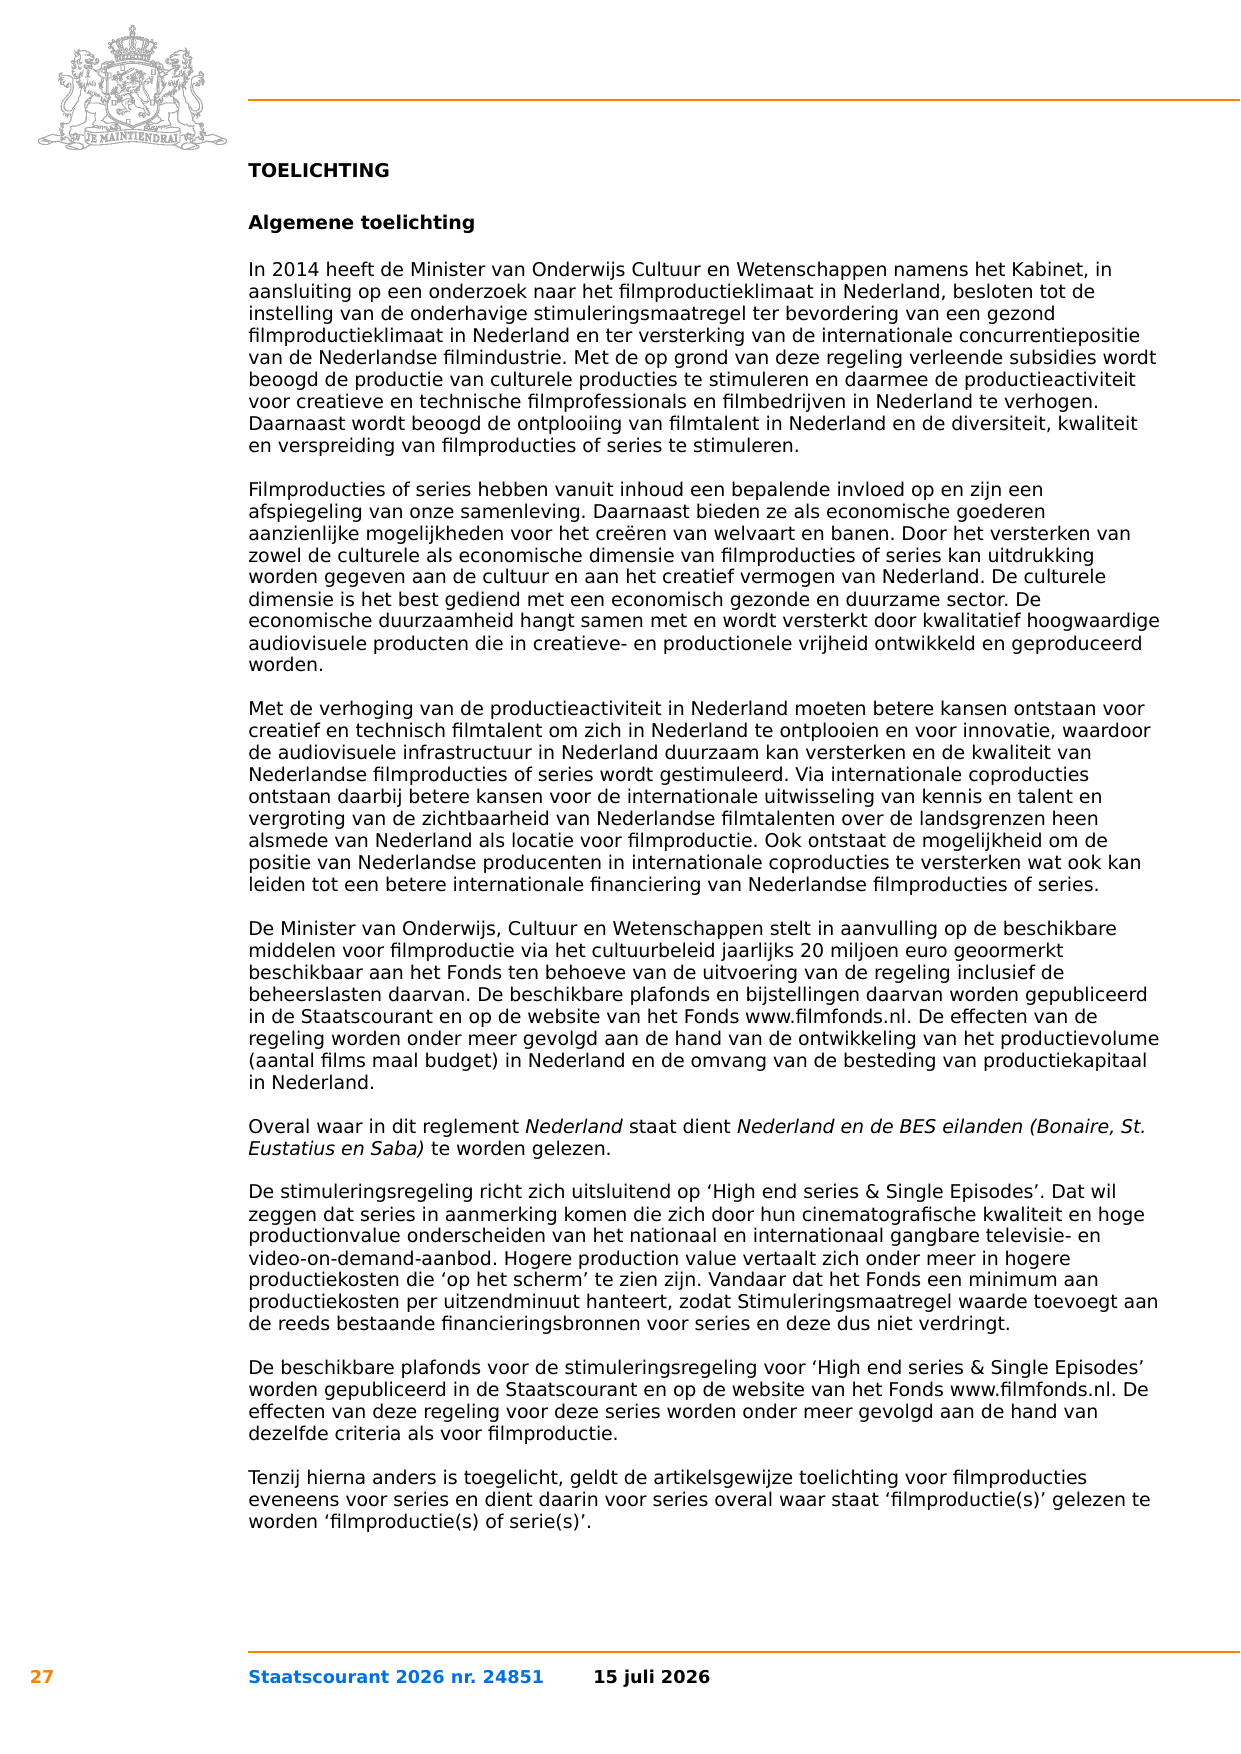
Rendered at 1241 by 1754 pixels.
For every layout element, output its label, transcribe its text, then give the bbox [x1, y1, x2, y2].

text Filmproducties of series hebben vanuit inhoud een bepalende invloed op en zijn een afspiegeling van onze samenleving. Daarnaast bieden ze als economische goederen aanzienlijke mogelijkheden voor het creëren van welvaart en banen. Door het versterken van zowel de culturele als economische dimensie van filmproducties of series kan uitdrukking worden gegeven aan de cultuur en aan het creatief vermogen van Nederland. De culturele dimensie is het best gediend met een economisch gezonde en duurzame sector. De economische duurzaamheid hangt samen met en wordt versterkt door kwalitatief hoogwaardige audiovisuele producten die in creatieve- en productionele vrijheid ontwikkeld en geproduceerd worden. [248, 478, 1163, 676]
text De Minister van Onderwijs, Cultuur en Wetenschappen stelt in aanvulling op de beschikbare middelen voor filmproductie via het cultuurbeleid jaarlijks 20 miljoen euro geoormerkt beschikbaar aan het Fonds ten behoeve van de uitvoering van de regeling inclusief de beheerslasten daarvan. De beschikbare plafonds en bijstellingen daarvan worden gepubliceerd in de Staatscourant en op de website van het Fonds www.filmfonds.nl. De effecten van de regeling worden onder meer gevolgd aan de hand van de ontwikkeling van het productievolume (aantal films maal budget) in Nederland en de omvang van de besteding van productiekapitaal in Nederland. [248, 918, 1163, 1094]
picture [38, 25, 227, 150]
subtitle TOELICHTING [248, 160, 1163, 182]
text De beschikbare plafonds voor de stimuleringsregeling voor ‘High end series & Single Episodes’ worden gepubliceerd in de Staatscourant en op de website van het Fonds www.filmfonds.nl. De effecten van deze regeling voor deze series worden onder meer gevolgd aan de hand van dezelfde criteria als voor filmproductie. [248, 1357, 1163, 1445]
text De stimuleringsregeling richt zich uitsluitend op ‘High end series & Single Episodes’. Dat wil zeggen dat series in aanmerking komen die zich door hun cinematografische kwaliteit en hoge productionvalue onderscheiden van het nationaal en internationaal gangbare televisie- en video-on-demand-aanbod. Hogere production value vertaalt zich onder meer in hogere productiekosten die ‘op het scherm’ te zien zijn. Vandaar dat het Fonds een minimum aan productiekosten per uitzendminuut hanteert, zodat Stimuleringsmaatregel waarde toevoegt aan de reeds bestaande financieringsbronnen voor series en deze dus niet verdringt. [248, 1181, 1163, 1335]
text In 2014 heeft de Minister van Onderwijs Cultuur en Wetenschappen namens het Kabinet, in aansluiting op een onderzoek naar het filmproductieklimaat in Nederland, besloten tot de instelling van de onderhavige stimuleringsmaatregel ter bevordering van een gezond filmproductieklimaat in Nederland en ter versterking van de internationale concurrentiepositie van de Nederlandse filmindustrie. Met de op grond van deze regeling verleende subsidies wordt beoogd de productie van culturele producties te stimuleren en daarmee de productieactiviteit voor creatieve en technische filmprofessionals en filmbedrijven in Nederland te verhogen. Daarnaast wordt beoogd de ontplooiing van filmtalent in Nederland en de diversiteit, kwaliteit en verspreiding van filmproducties of series te stimuleren. [248, 259, 1163, 457]
text Met de verhoging van de productieactiviteit in Nederland moeten betere kansen ontstaan voor creatief en technisch filmtalent om zich in Nederland te ontplooien en voor innovatie, waardoor de audiovisuele infrastructuur in Nederland duurzaam kan versterken en de kwaliteit van Nederlandse filmproducties of series wordt gestimuleerd. Via internationale coproducties ontstaan daarbij betere kansen voor de internationale uitwisseling van kennis en talent en vergroting van de zichtbaarheid van Nederlandse filmtalenten over de landsgrenzen heen alsmede van Nederland als locatie voor filmproductie. Ook ontstaat de mogelijkheid om de positie van Nederlandse producenten in internationale coproducties te versterken wat ook kan leiden tot een betere internationale financiering van Nederlandse filmproducties of series. [248, 698, 1163, 896]
text Overal waar in dit reglement Nederland staat dient Nederland en de BES eilanden (Bonaire, St. Eustatius en Saba) te worden gelezen. [248, 1116, 1163, 1159]
subtitle Algemene toelichting [248, 212, 1163, 234]
text Tenzij hierna anders is toegelicht, geldt de artikelsgewijze toelichting voor filmproducties eveneens voor series en dient daarin voor series overal waar staat ‘filmproductie(s)’ gelezen te worden ‘filmproductie(s) of serie(s)’. [248, 1467, 1163, 1533]
